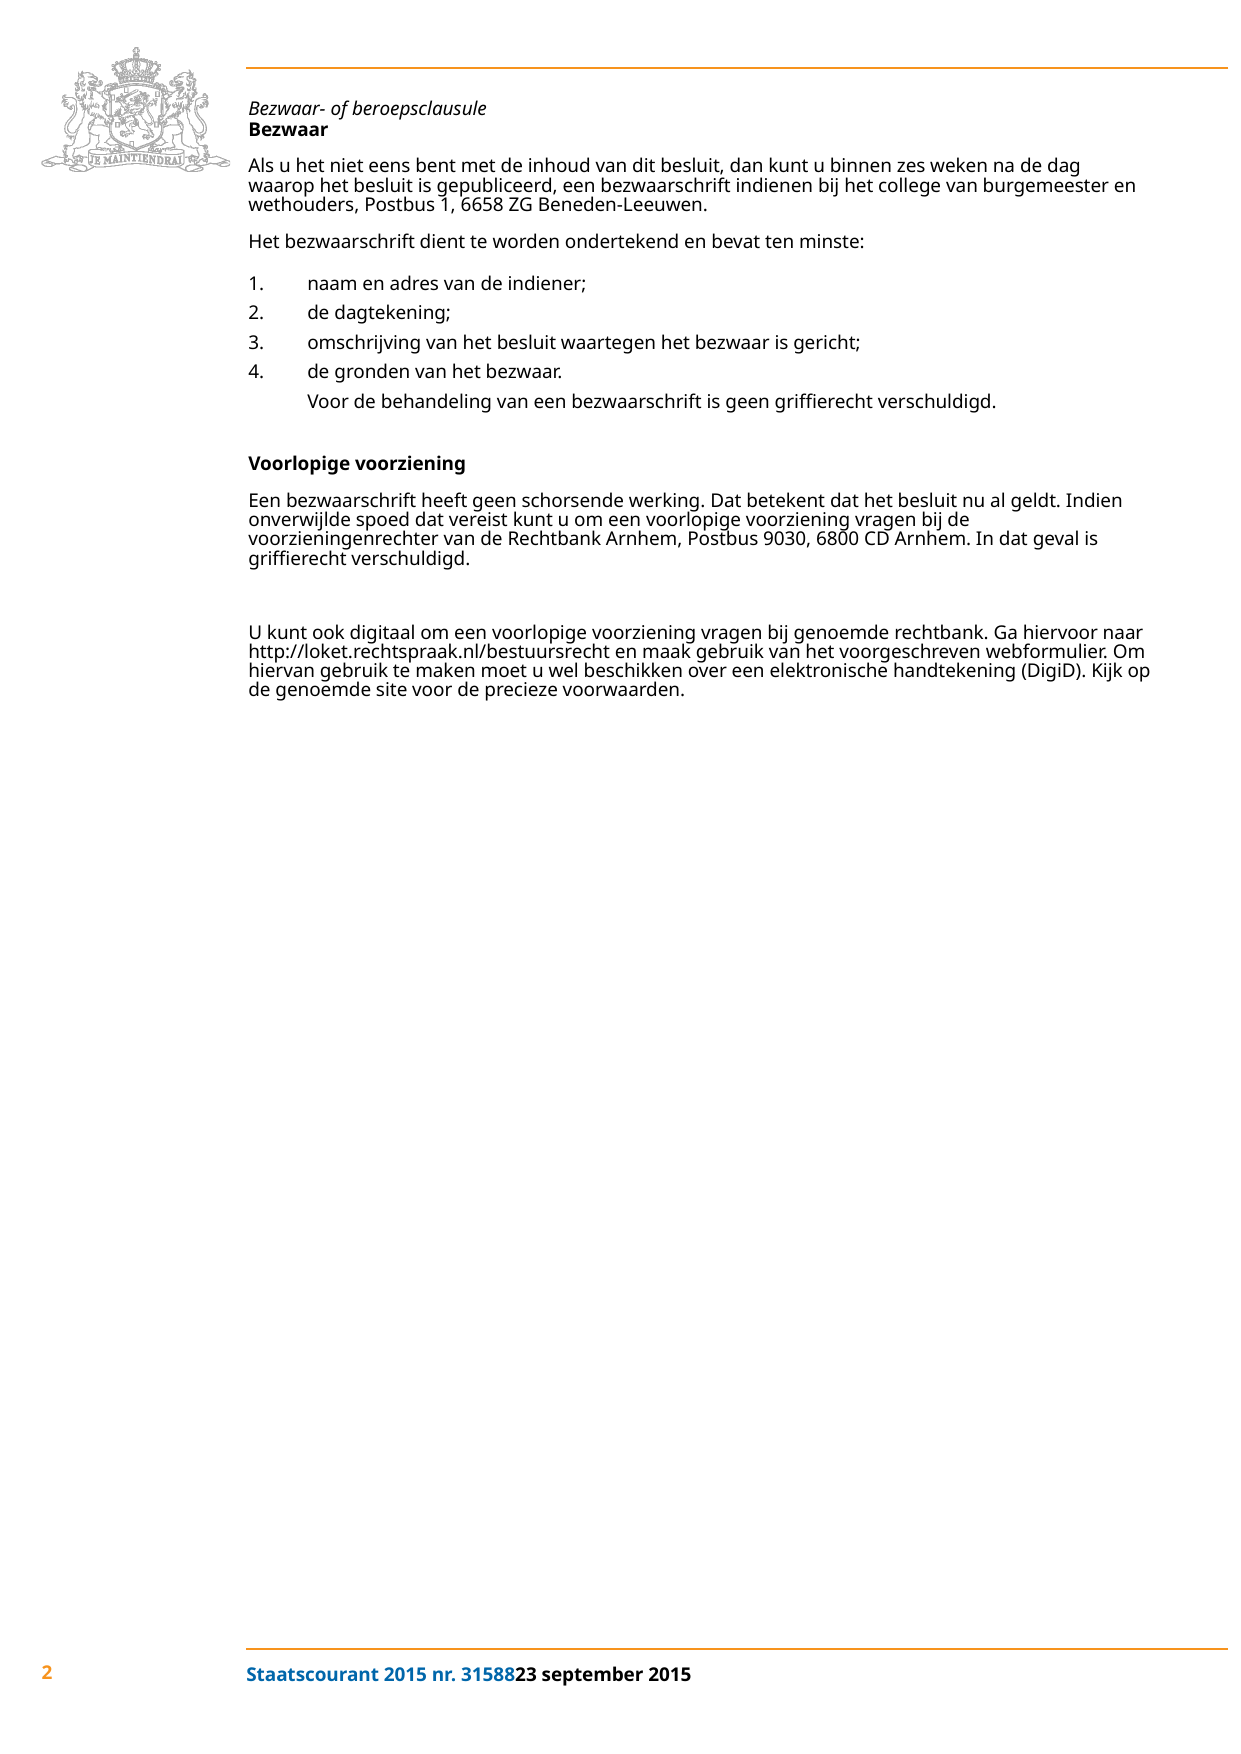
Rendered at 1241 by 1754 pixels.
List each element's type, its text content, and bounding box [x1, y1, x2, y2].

list de dagtekening; [248, 299, 1152, 325]
list de gronden van het bezwaar. [248, 359, 1152, 384]
text Als u het niet eens bent met de inhoud van dit besluit, dan kunt u binnen zes weken na de dag waarop het besluit is gepubliceerd, een bezwaarschrift indienen bij het college van burgemeester en wethouders, Postbus 1, 6658 ZG Beneden-Leeuwen. [248, 157, 1152, 215]
picture [41, 47, 231, 172]
text Bezwaar- of beroepsclausule [248, 95, 1152, 121]
list Voor de behandeling van een bezwaarschrift is geen griffierecht verschuldigd. [248, 388, 1152, 414]
text Een bezwaarschrift heeft geen schorsende werking. Dat betekent dat het besluit nu al geldt. Indien onverwijlde spoed dat vereist kunt u om een voorlopige voorziening vragen bij de voorzieningenrechter van de Rechtbank Arnhem, Postbus 9030, 6800 CD Arnhem. In dat geval is griffierecht verschuldigd. [248, 492, 1152, 569]
text Voorlopige voorziening [248, 455, 1152, 474]
text Het bezwaarschrift dient te worden ondertekend en bevat ten minste: [248, 233, 1152, 252]
list naam en adres van de indiener; [248, 270, 1152, 296]
list omschrijving van het besluit waartegen het bezwaar is gericht; [248, 329, 1152, 355]
text Bezwaar [248, 121, 1152, 140]
text U kunt ook digitaal om een voorlopige voorziening vragen bij genoemde rechtbank. Ga hiervoor naar http://loket.rechtspraak.nl/bestuursrecht en maak gebruik van het voorgeschreven webformulier. Om hiervan gebruik te maken moet u wel beschikken over een elektronische handtekening (DigiD). Kijk op de genoemde site voor de precieze voorwaarden. [248, 624, 1152, 701]
